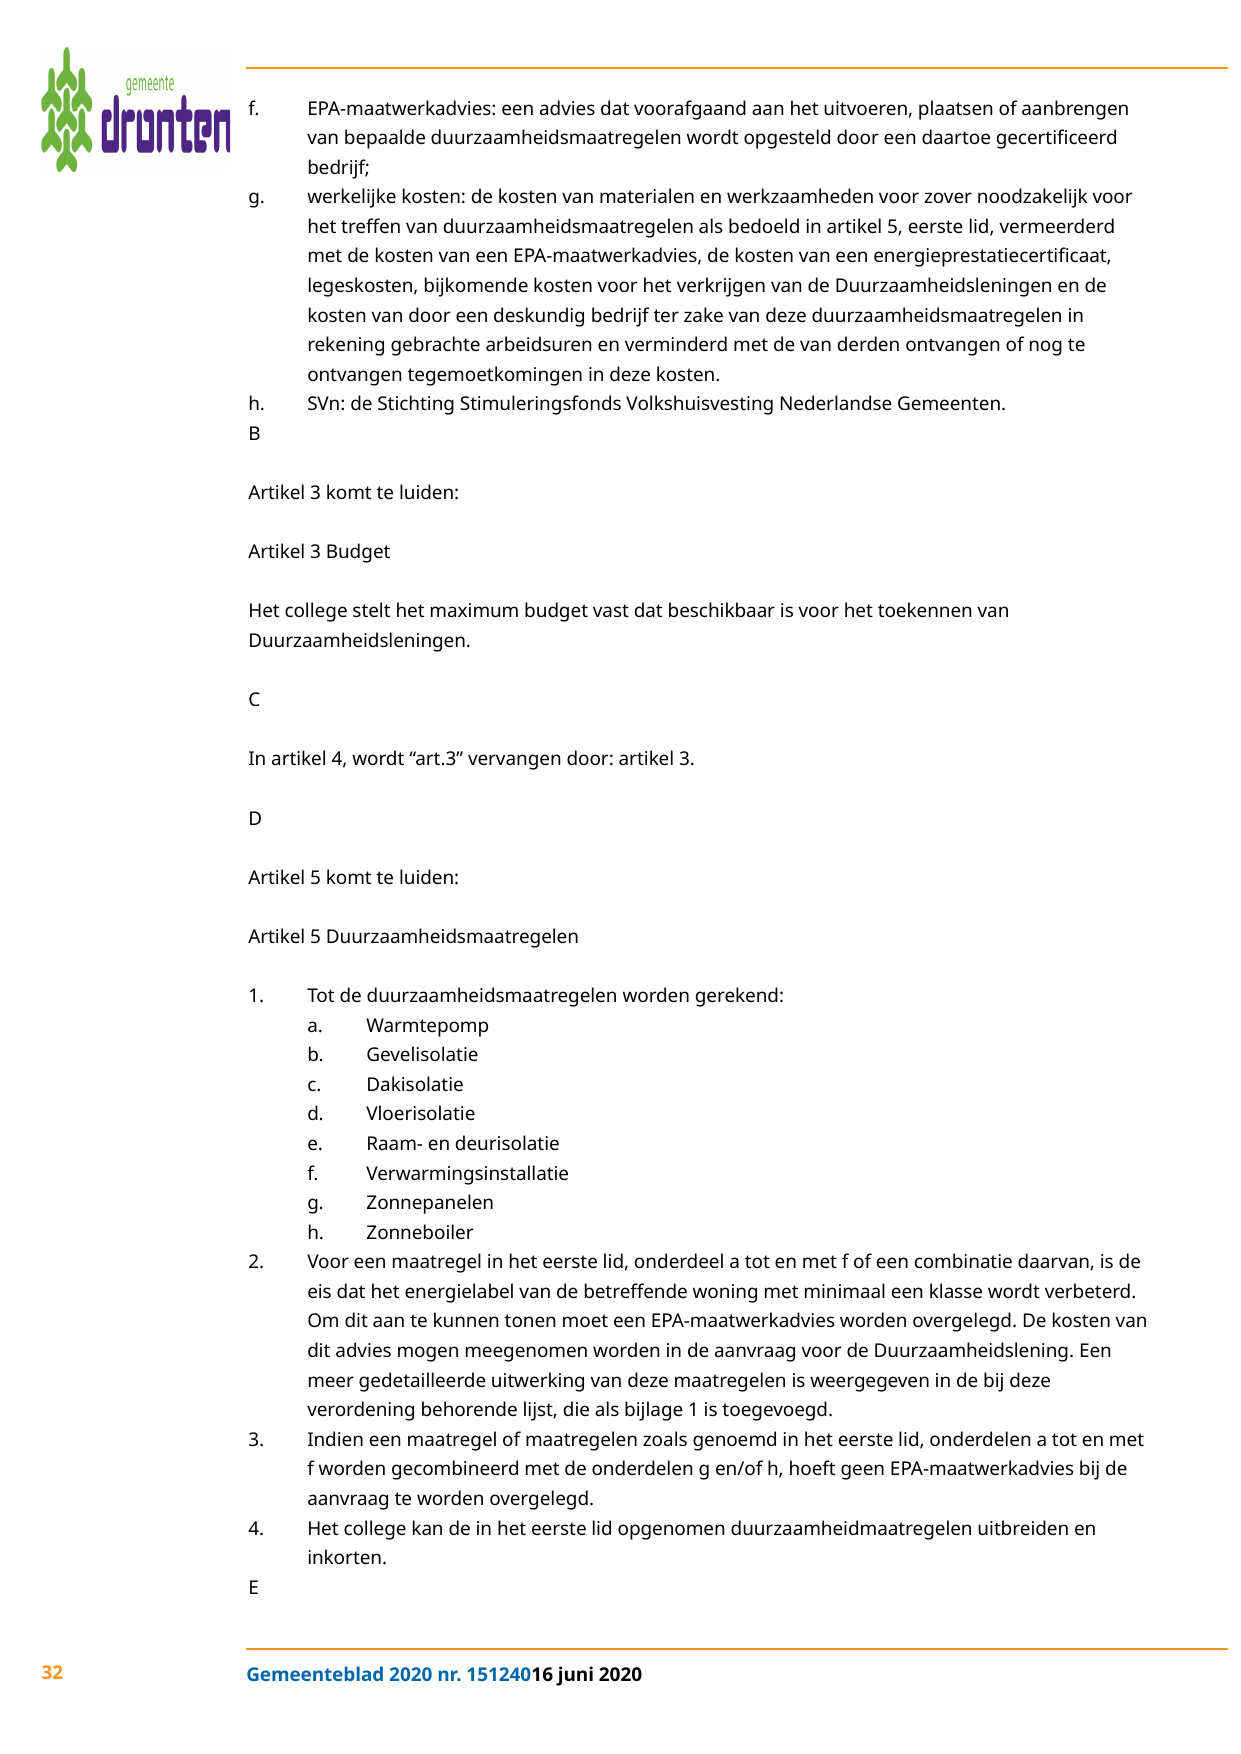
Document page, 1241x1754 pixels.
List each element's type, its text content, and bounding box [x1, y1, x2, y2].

text C [248, 686, 1152, 712]
text E [248, 1574, 1152, 1600]
text B [248, 420, 1152, 446]
list Het college kan de in het eerste lid opgenomen duurzaamheidmaatregelen uitbreiden en inkorten. [248, 1515, 1152, 1570]
list Raam- en deurisolatie [307, 1130, 1152, 1156]
list Tot de duurzaamheidsmaatregelen worden gerekend: [248, 982, 1152, 1008]
list Voor een maatregel in het eerste lid, onderdeel a tot en met f of een combinatie daarvan, is de eis dat het energielabel van de betreffende woning met minimaal een klasse wordt verbeterd. Om dit aan te kunnen tonen moet een EPA-maatwerkadvies worden overgelegd. De kosten van dit advies mogen meegenomen worden in de aanvraag voor de Duurzaamheidslening. Een meer gedetailleerde uitwerking van deze maatregelen is weergegeven in de bij deze verordening behorende lijst, die als bijlage 1 is toegevoegd. [248, 1248, 1152, 1422]
text Het college stelt het maximum budget vast dat beschikbaar is voor het toekennen van Duurzaamheidsleningen. [248, 598, 1152, 653]
list Warmtepomp [307, 1012, 1152, 1038]
text D [248, 805, 1152, 831]
list EPA-maatwerkadvies: een advies dat voorafgaand aan het uitvoeren, plaatsen of aanbrengen van bepaalde duurzaamheidsmaatregelen wordt opgesteld door een daartoe gecertificeerd bedrijf; [248, 95, 1152, 180]
list Zonneboiler [307, 1219, 1152, 1245]
text Artikel 5 Duurzaamheidsmaatregelen [248, 923, 1152, 949]
list Vloerisolatie [307, 1101, 1152, 1126]
list Verwarmingsinstallatie [307, 1160, 1152, 1186]
text Artikel 3 Budget [248, 538, 1152, 564]
list werkelijke kosten: de kosten van materialen en werkzaamheden voor zover noodzakelijk voor het treffen van duurzaamheidsmaatregelen als bedoeld in artikel 5, eerste lid, vermeerderd met de kosten van een EPA-maatwerkadvies, de kosten van een energieprestatiecertificaat, legeskosten, bijkomende kosten voor het verkrijgen van de Duurzaamheidsleningen en de kosten van door een deskundig bedrijf ter zake van deze duurzaamheidsmaatregelen in rekening gebrachte arbeidsuren en verminderd met de van derden ontvangen of nog te ontvangen tegemoetkomingen in deze kosten. [248, 183, 1152, 387]
text Artikel 5 komt te luiden: [248, 864, 1152, 890]
list Gevelisolatie [307, 1041, 1152, 1067]
list Zonnepanelen [307, 1189, 1152, 1215]
text In artikel 4, wordt “art.3” vervangen door: artikel 3. [248, 746, 1152, 771]
text Artikel 3 komt te luiden: [248, 479, 1152, 505]
list Indien een maatregel of maatregelen zoals genoemd in het eerste lid, onderdelen a tot en met f worden gecombineerd met de onderdelen g en/of h, hoeft geen EPA-maatwerkadvies bij de aanvraag te worden overgelegd. [248, 1426, 1152, 1511]
list Dakisolatie [307, 1071, 1152, 1097]
list SVn: de Stichting Stimuleringsfonds Volkshuisvesting Nederlandse Gemeenten. [248, 391, 1152, 416]
picture [41, 47, 231, 172]
